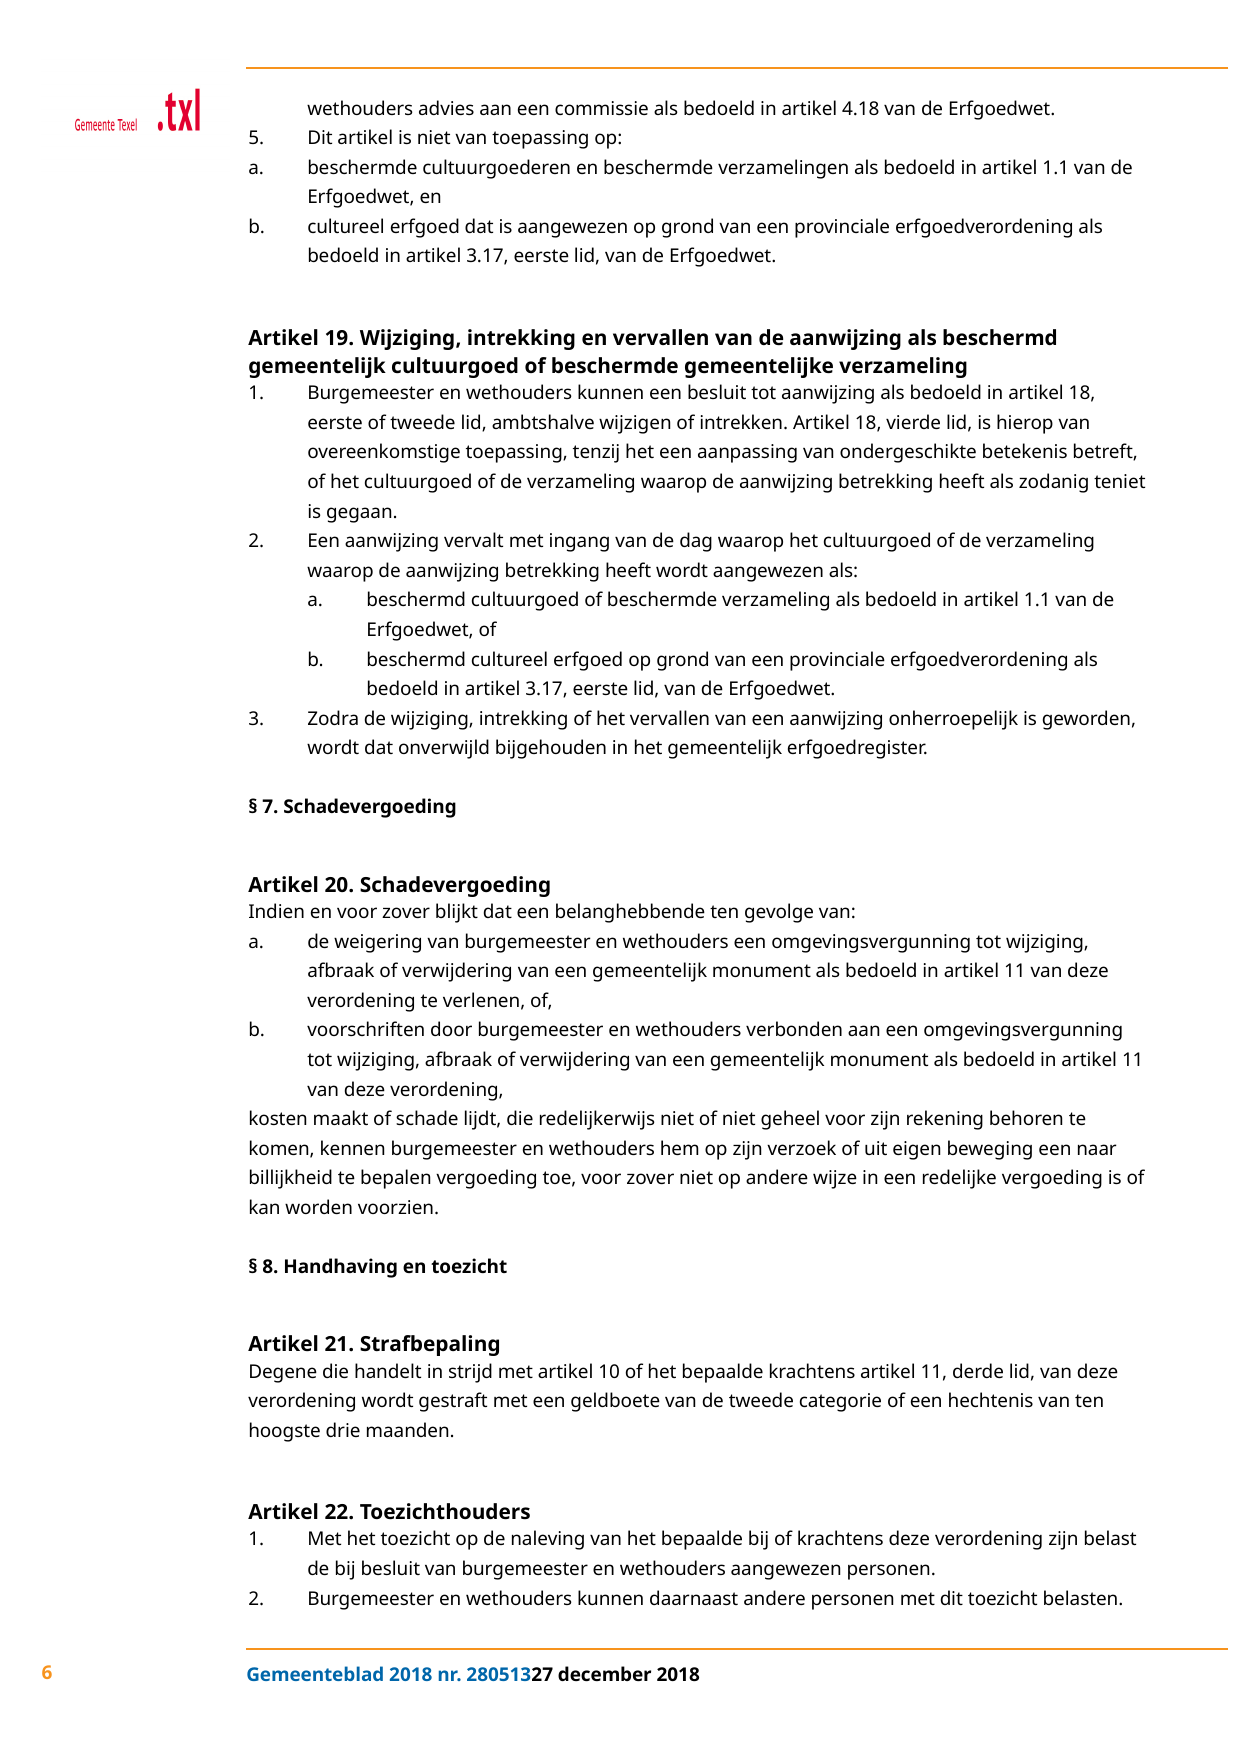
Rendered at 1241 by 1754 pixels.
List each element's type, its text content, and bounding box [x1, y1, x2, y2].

list Een aanwijzing vervalt met ingang van de dag waarop het cultuurgoed of de verzameling waarop de aanwijzing betrekking heeft wordt aangewezen als: [248, 527, 1152, 583]
list Burgemeester en wethouders kunnen een besluit tot aanwijzing als bedoeld in artikel 18, eerste of tweede lid, ambtshalve wijzigen of intrekken. Artikel 18, vierde lid, is hierop van overeenkomstige toepassing, tenzij het een aanpassing van ondergeschikte betekenis betreft, of het cultuurgoed of de verzameling waarop de aanwijzing betrekking heeft als zodanig teniet is gegaan. [248, 379, 1152, 524]
list wethouders advies aan een commissie als bedoeld in artikel 4.18 van de Erfgoedwet. [248, 95, 1152, 121]
list Zodra de wijziging, intrekking of het vervallen van een aanwijzing onherroepelijk is geworden, wordt dat onverwijld bijgehouden in het gemeentelijk erfgoedregister. [248, 705, 1152, 760]
text § 8. Handhaving en toezicht [248, 1253, 1152, 1279]
text Artikel 21. Strafbepaling [248, 1329, 1152, 1358]
text Artikel 20. Schadevergoeding [248, 870, 1152, 898]
list Dit artikel is niet van toepassing op: [248, 124, 1152, 150]
list beschermde cultuurgoederen en beschermde verzamelingen als bedoeld in artikel 1.1 van de Erfgoedwet, en [248, 154, 1152, 209]
list de weigering van burgemeester en wethouders een omgevingsvergunning tot wijziging, afbraak of verwijdering van een gemeentelijk monument als bedoeld in artikel 11 van deze verordening te verlenen, of, [248, 928, 1152, 1013]
list beschermd cultureel erfgoed op grond van een provinciale erfgoedverordening als bedoeld in artikel 3.17, eerste lid, van de Erfgoedwet. [307, 646, 1152, 701]
list Met het toezicht op de naleving van het bepaalde bij of krachtens deze verordening zijn belast de bij besluit van burgemeester en wethouders aangewezen personen. [248, 1526, 1152, 1581]
text Artikel 19. Wijziging, intrekking en vervallen van de aanwijzing als beschermd gemeentelijk cultuurgoed of beschermde gemeentelijke verzameling [248, 323, 1152, 379]
list voorschriften door burgemeester en wethouders verbonden aan een omgevingsvergunning tot wijziging, afbraak of verwijdering van een gemeentelijk monument als bedoeld in artikel 11 van deze verordening, [248, 1017, 1152, 1102]
list beschermd cultuurgoed of beschermde verzameling als bedoeld in artikel 1.1 van de Erfgoedwet, of [307, 587, 1152, 642]
text Indien en voor zover blijkt dat een belanghebbende ten gevolge van: [248, 898, 1152, 924]
list Burgemeester en wethouders kunnen daarnaast andere personen met dit toezicht belasten. [248, 1585, 1152, 1610]
text Artikel 22. Toezichthouders [248, 1497, 1152, 1526]
text § 7. Schadevergoeding [248, 794, 1152, 819]
text Degene die handelt in strijd met artikel 10 of het bepaalde krachtens artikel 11, derde lid, van deze verordening wordt gestraft met een geldboete van de tweede categorie of een hechtenis van ten hoogste drie maanden. [248, 1358, 1152, 1443]
list cultureel erfgoed dat is aangewezen op grond van een provinciale erfgoedverordening als bedoeld in artikel 3.17, eerste lid, van de Erfgoedwet. [248, 213, 1152, 268]
text kosten maakt of schade lijdt, die redelijkerwijs niet of niet geheel voor zijn rekening behoren te komen, kennen burgemeester en wethouders hem op zijn verzoek of uit eigen beweging een naar billijkheid te bepalen vergoeding toe, voor zover niet op andere wijze in een redelijke vergoeding is of kan worden voorzien. [248, 1105, 1152, 1220]
picture [41, 47, 231, 172]
